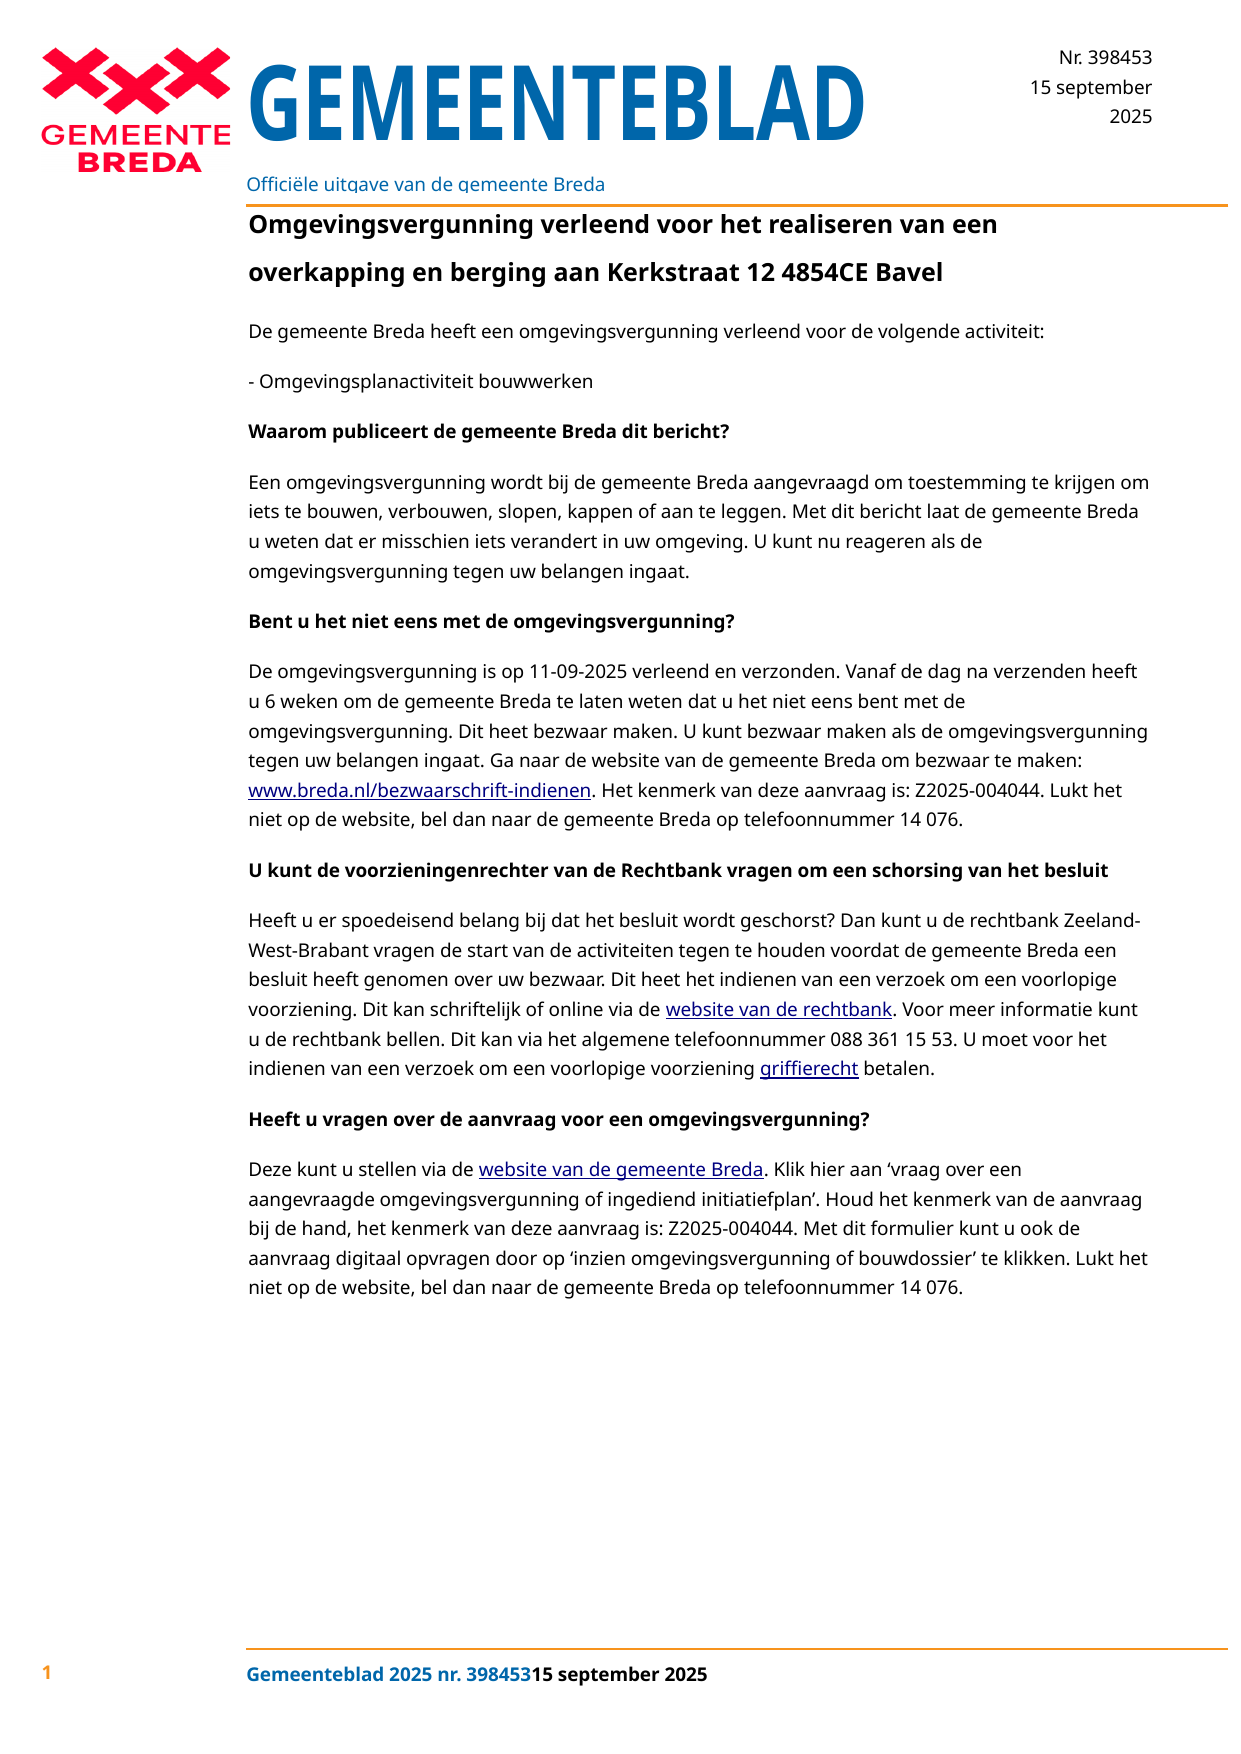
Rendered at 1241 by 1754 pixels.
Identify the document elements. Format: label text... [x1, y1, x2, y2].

text Bent u het niet eens met de omgevingsvergunning? [248, 608, 1152, 634]
text De omgevingsvergunning is op 11-09-2025 verleend en verzonden. Vanaf de dag na verzenden heeft u 6 weken om de gemeente Breda te laten weten dat u het niet eens bent met de omgevingsvergunning. Dit heet bezwaar maken. U kunt bezwaar maken als de omgevingsvergunning tegen uw belangen ingaat. Ga naar de website van de gemeente Breda om bezwaar te maken: www.breda.nl/bezwaarschrift-indienen. Het kenmerk van deze aanvraag is: Z2025-004044. Lukt het niet op de website, bel dan naar de gemeente Breda op telefoonnummer 14 076. [248, 659, 1152, 832]
text Omgevingsvergunning verleend voor het realiseren van een overkapping en berging aan Kerkstraat 12 4854CE Bavel [248, 207, 1152, 288]
text Een omgevingsvergunning wordt bij de gemeente Breda aangevraagd om toestemming te krijgen om iets te bouwen, verbouwen, slopen, kappen of aan te leggen. Met dit bericht laat de gemeente Breda u weten dat er misschien iets verandert in uw omgeving. U kunt nu reageren als de omgevingsvergunning tegen uw belangen ingaat. [248, 469, 1152, 584]
picture [41, 47, 231, 172]
text Heeft u vragen over de aanvraag voor een omgevingsvergunning? [248, 1106, 1152, 1132]
text De gemeente Breda heeft een omgevingsvergunning verleend voor de volgende activiteit: [248, 318, 1152, 344]
text Heeft u er spoedeisend belang bij dat het besluit wordt geschorst? Dan kunt u de rechtbank Zeeland-West-Brabant vragen de start van de activiteiten tegen te houden voordat de gemeente Breda een besluit heeft genomen over uw bezwaar. Dit heet het indienen van een verzoek om een voorlopige voorziening. Dit kan schriftelijk of online via de website van de rechtbank. Voor meer informatie kunt u de rechtbank bellen. Dit kan via het algemene telefoonnummer 088 361 15 53. U moet voor het indienen van een verzoek om een voorlopige voorziening griffierecht betalen. [248, 907, 1152, 1081]
text Waarom publiceert de gemeente Breda dit bericht? [248, 419, 1152, 444]
text - Omgevingsplanactiviteit bouwwerken [248, 368, 1152, 394]
text U kunt de voorzieningenrechter van de Rechtbank vragen om een schorsing van het besluit [248, 857, 1152, 883]
text Deze kunt u stellen via de website van de gemeente Breda. Klik hier aan ‘vraag over een aangevraagde omgevingsvergunning of ingediend initiatiefplan’. Houd het kenmerk van de aanvraag bij de hand, het kenmerk van deze aanvraag is: Z2025-004044. Met dit formulier kunt u ook de aanvraag digitaal opvragen door op ‘inzien omgevingsvergunning of bouwdossier’ te klikken. Lukt het niet op de website, bel dan naar de gemeente Breda op telefoonnummer 14 076. [248, 1156, 1152, 1300]
